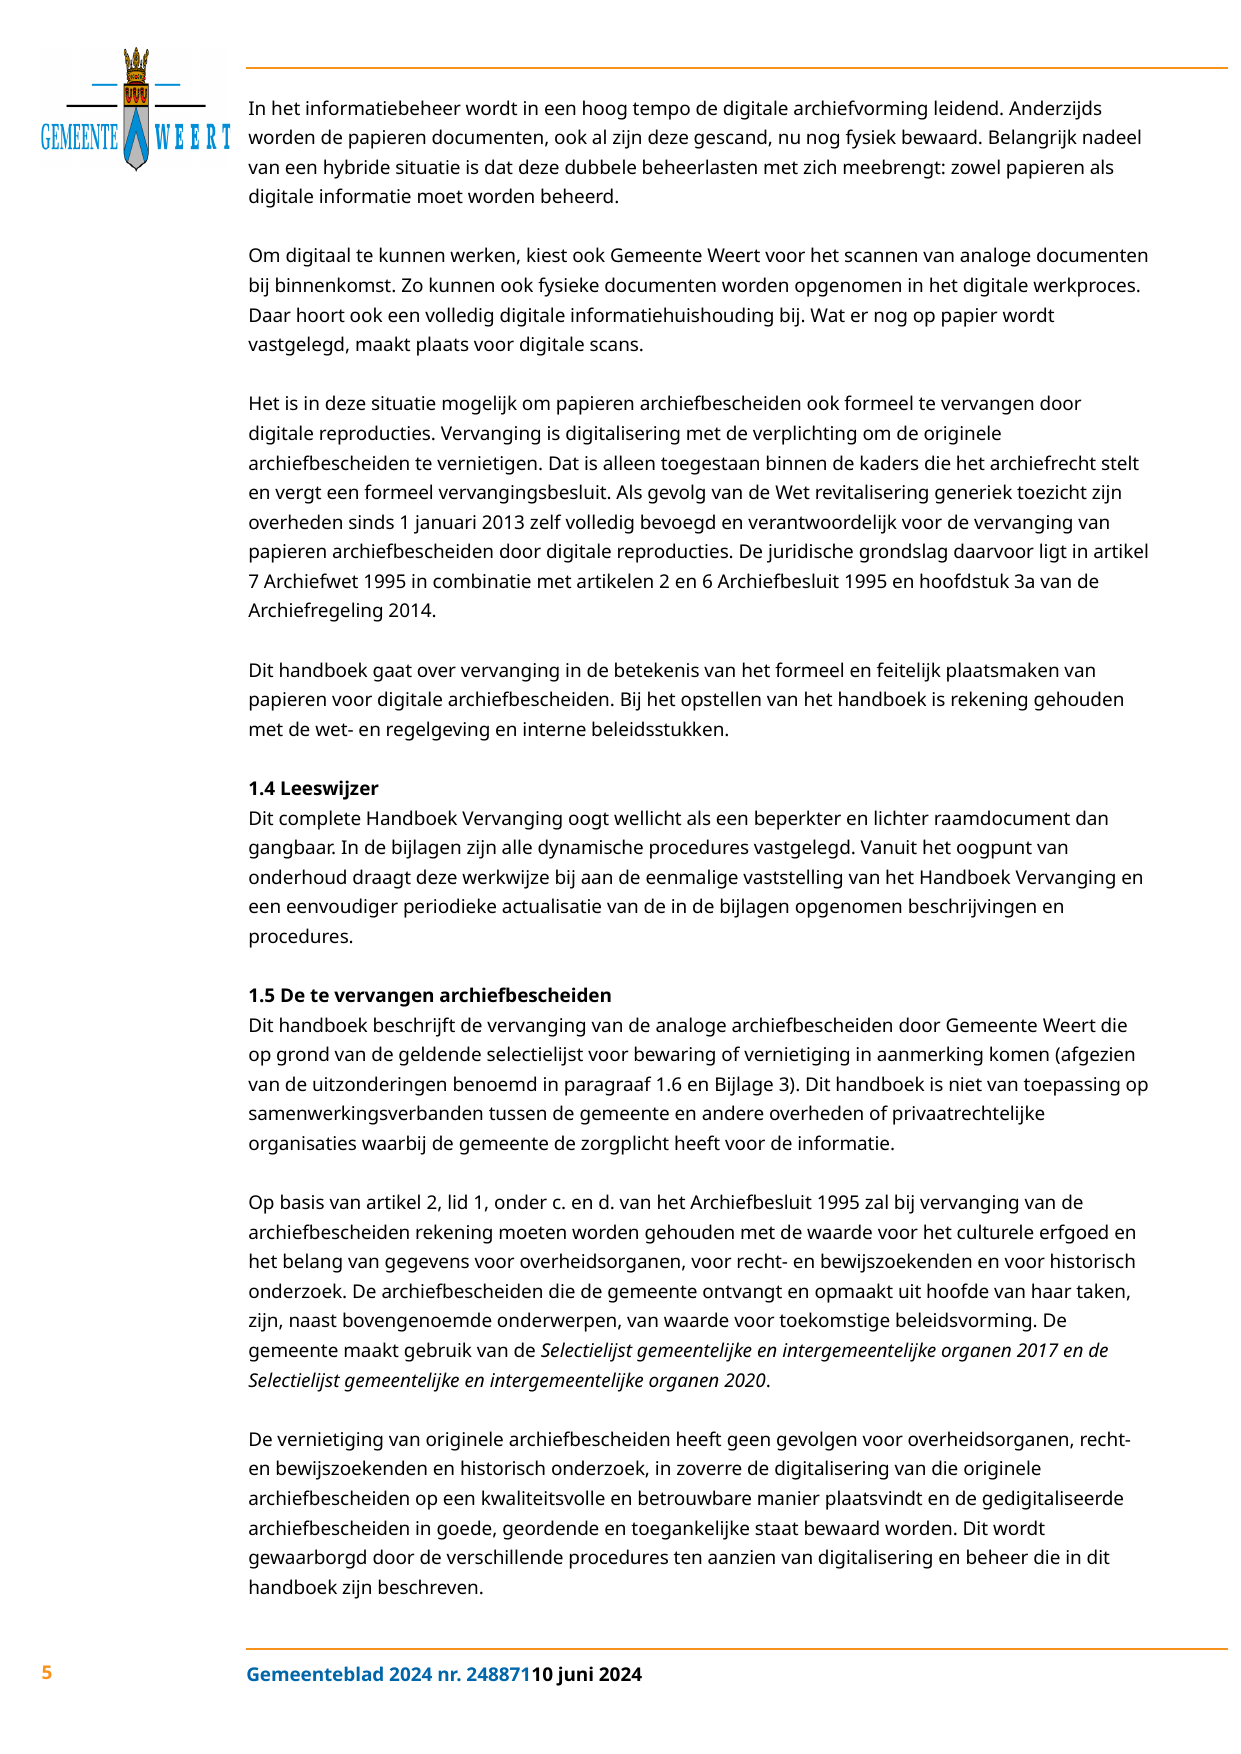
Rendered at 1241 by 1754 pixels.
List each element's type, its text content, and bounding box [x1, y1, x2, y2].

text De vernietiging van originele archiefbescheiden heeft geen gevolgen voor overheidsorganen, recht- en bewijszoekenden en historisch onderzoek, in zoverre de digitalisering van die originele archiefbescheiden op een kwaliteitsvolle en betrouwbare manier plaatsvindt en de gedigitaliseerde archiefbescheiden in goede, geordende en toegankelijke staat bewaard worden. Dit wordt gewaarborgd door de verschillende procedures ten aanzien van digitalisering en beheer die in dit handboek zijn beschreven. [248, 1426, 1152, 1600]
text 1.4 Leeswijzer [248, 775, 1152, 801]
text Het is in deze situatie mogelijk om papieren archiefbescheiden ook formeel te vervangen door digitale reproducties. Vervanging is digitalisering met de verplichting om de originele archiefbescheiden te vernietigen. Dat is alleen toegestaan binnen de kaders die het archiefrecht stelt en vergt een formeel vervangingsbesluit. Als gevolg van de Wet revitalisering generiek toezicht zijn overheden sinds 1 januari 2013 zelf volledig bevoegd en verantwoordelijk voor de vervanging van papieren archiefbescheiden door digitale reproducties. De juridische grondslag daarvoor ligt in artikel 7 Archiefwet 1995 in combinatie met artikelen 2 en 6 Archiefbesluit 1995 en hoofdstuk 3a van de Archiefregeling 2014. [248, 391, 1152, 623]
picture [41, 47, 231, 172]
text Op basis van artikel 2, lid 1, onder c. en d. van het Archiefbesluit 1995 zal bij vervanging van de archiefbescheiden rekening moeten worden gehouden met de waarde voor het culturele erfgoed en het belang van gegevens voor overheidsorganen, voor recht- en bewijszoekenden en voor historisch onderzoek. De archiefbescheiden die de gemeente ontvangt en opmaakt uit hoofde van haar taken, zijn, naast bovengenoemde onderwerpen, van waarde voor toekomstige beleidsvorming. De gemeente maakt gebruik van de Selectielijst gemeentelijke en intergemeentelijke organen 2017 en de Selectielijst gemeentelijke en intergemeentelijke organen 2020. [248, 1189, 1152, 1393]
text Om digitaal te kunnen werken, kiest ook Gemeente Weert voor het scannen van analoge documenten bij binnenkomst. Zo kunnen ook fysieke documenten worden opgenomen in het digitale werkproces. Daar hoort ook een volledig digitale informatiehuishouding bij. Wat er nog op papier wordt vastgelegd, maakt plaats voor digitale scans. [248, 243, 1152, 357]
text Dit handboek beschrijft de vervanging van de analoge archiefbescheiden door Gemeente Weert die op grond van de geldende selectielijst voor bewaring of vernietiging in aanmerking komen (afgezien van de uitzonderingen benoemd in paragraaf 1.6 en Bijlage 3). Dit handboek is niet van toepassing op samenwerkingsverbanden tussen de gemeente en andere overheden of privaatrechtelijke organisaties waarbij de gemeente de zorgplicht heeft voor de informatie. [248, 1012, 1152, 1156]
text In het informatiebeheer wordt in een hoog tempo de digitale archiefvorming leidend. Anderzijds worden de papieren documenten, ook al zijn deze gescand, nu nog fysiek bewaard. Belangrijk nadeel van een hybride situatie is dat deze dubbele beheerlasten met zich meebrengt: zowel papieren als digitale informatie moet worden beheerd. [248, 95, 1152, 209]
text Dit complete Handboek Vervanging oogt wellicht als een beperkter en lichter raamdocument dan gangbaar. In de bijlagen zijn alle dynamische procedures vastgelegd. Vanuit het oogpunt van onderhoud draagt deze werkwijze bij aan de eenmalige vaststelling van het Handboek Vervanging en een eenvoudiger periodieke actualisatie van de in de bijlagen opgenomen beschrijvingen en procedures. [248, 805, 1152, 949]
text Dit handboek gaat over vervanging in de betekenis van het formeel en feitelijk plaatsmaken van papieren voor digitale archiefbescheiden. Bij het opstellen van het handboek is rekening gehouden met de wet- en regelgeving en interne beleidsstukken. [248, 657, 1152, 742]
text 1.5 De te vervangen archiefbescheiden [248, 982, 1152, 1008]
